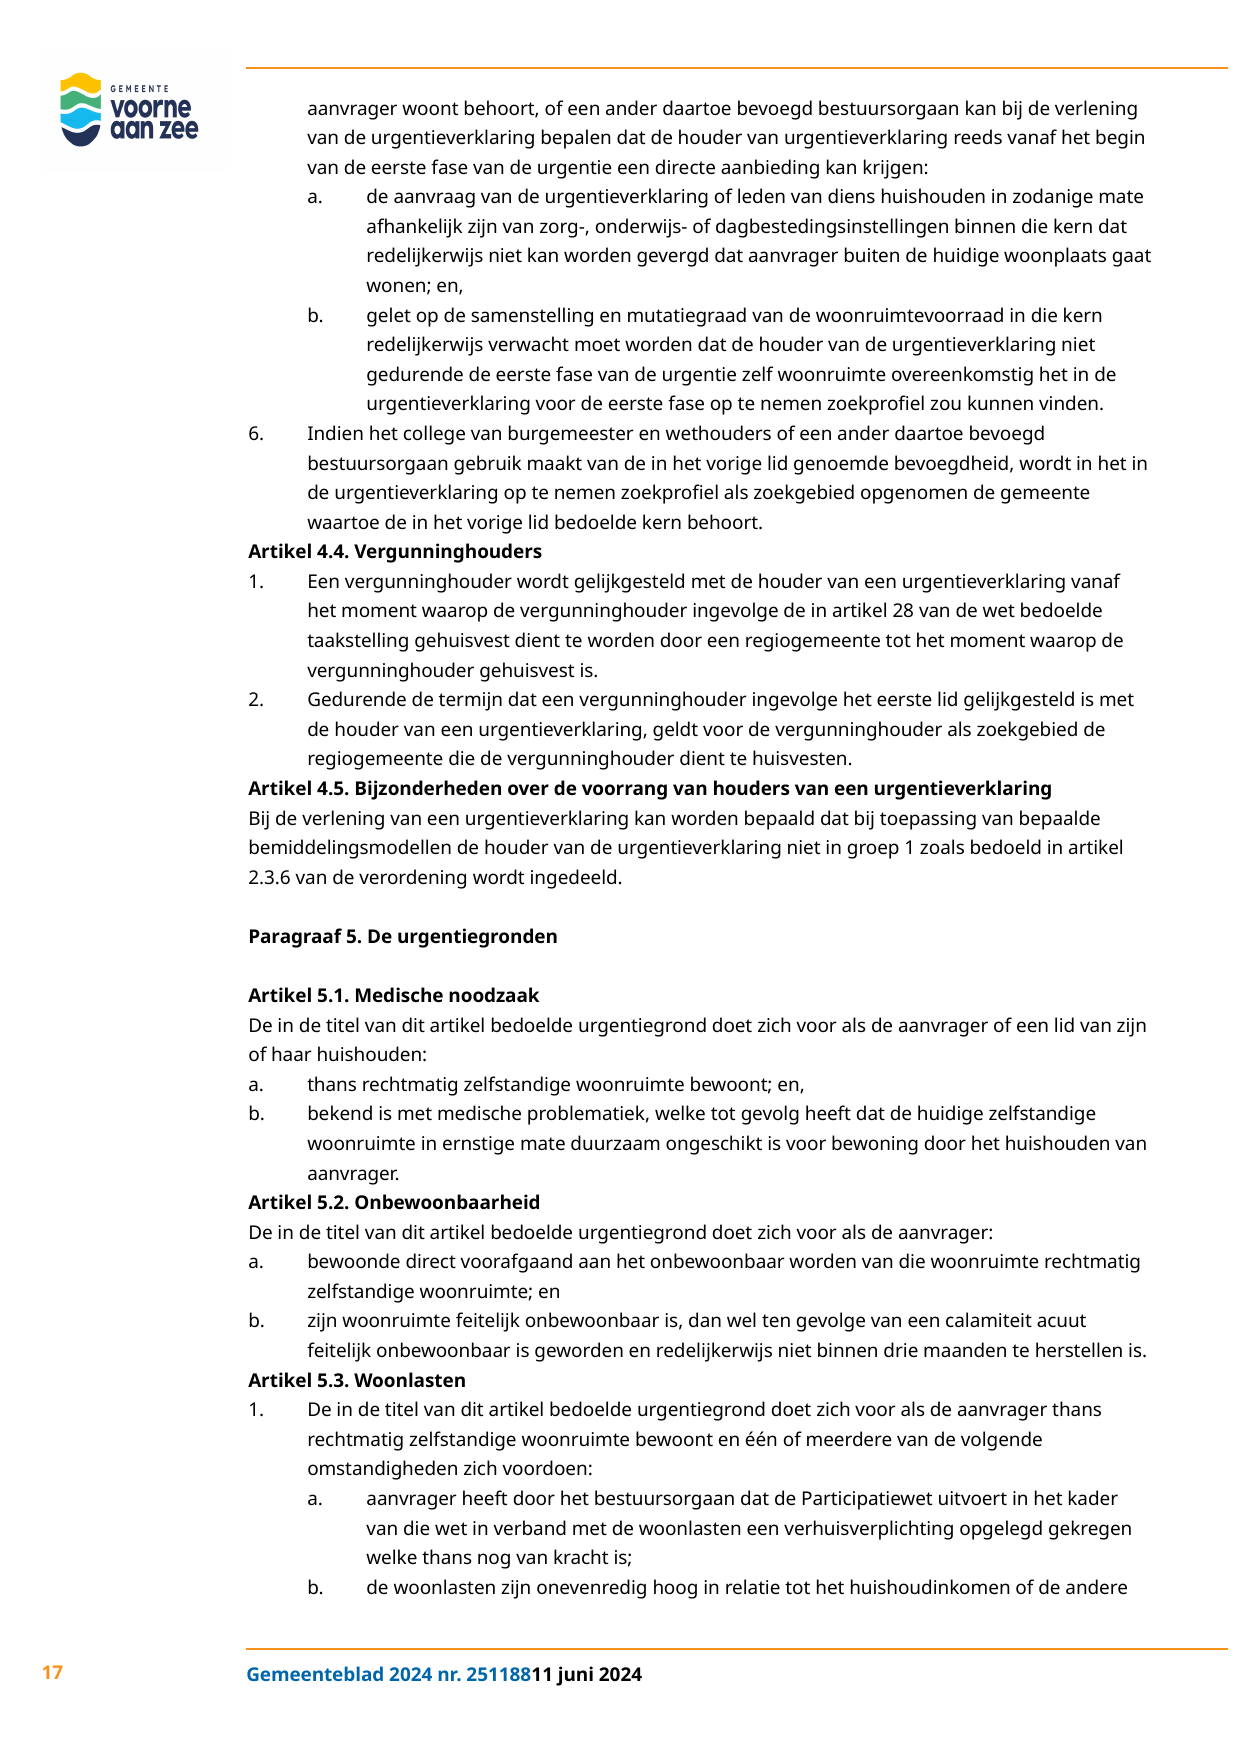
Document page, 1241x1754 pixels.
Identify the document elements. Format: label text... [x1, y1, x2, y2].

list Indien het college van burgemeester en wethouders of een ander daartoe bevoegd bestuursorgaan gebruik maakt van de in het vorige lid genoemde bevoegdheid, wordt in het in de urgentieverklaring op te nemen zoekprofiel als zoekgebied opgenomen de gemeente waartoe de in het vorige lid bedoelde kern behoort. [248, 420, 1152, 535]
text De in de titel van dit artikel bedoelde urgentiegrond doet zich voor als de aanvrager: [248, 1219, 1152, 1245]
list de aanvraag van de urgentieverklaring of leden van diens huishouden in zodanige mate afhankelijk zijn van zorg-, onderwijs- of dagbestedingsinstellingen binnen die kern dat redelijkerwijs niet kan worden gevergd dat aanvrager buiten de huidige woonplaats gaat wonen; en, [307, 183, 1152, 298]
picture [41, 47, 231, 172]
list de woonlasten zijn onevenredig hoog in relatie tot het huishoudinkomen of de andere [307, 1574, 1152, 1600]
text Bij de verlening van een urgentieverklaring kan worden bepaald dat bij toepassing van bepaalde bemiddelingsmodellen de houder van de urgentieverklaring niet in groep 1 zoals bedoeld in artikel 2.3.6 van de verordening wordt ingedeeld. [248, 805, 1152, 890]
list aanvrager heeft door het bestuursorgaan dat de Participatiewet uitvoert in het kader van die wet in verband met de woonlasten een verhuisverplichting opgelegd gekregen welke thans nog van kracht is; [307, 1485, 1152, 1570]
list bekend is met medische problematiek, welke tot gevolg heeft dat de huidige zelfstandige woonruimte in ernstige mate duurzaam ongeschikt is voor bewoning door het huishouden van aanvrager. [248, 1101, 1152, 1186]
list zijn woonruimte feitelijk onbewoonbaar is, dan wel ten gevolge van een calamiteit acuut feitelijk onbewoonbaar is geworden en redelijkerwijs niet binnen drie maanden te herstellen is. [248, 1308, 1152, 1363]
list thans rechtmatig zelfstandige woonruimte bewoont; en, [248, 1071, 1152, 1097]
list De in de titel van dit artikel bedoelde urgentiegrond doet zich voor als de aanvrager thans rechtmatig zelfstandige woonruimte bewoont en één of meerdere van de volgende omstandigheden zich voordoen: [248, 1396, 1152, 1481]
list bewoonde direct voorafgaand aan het onbewoonbaar worden van die woonruimte rechtmatig zelfstandige woonruimte; en [248, 1248, 1152, 1304]
list gelet op de samenstelling en mutatiegraad van de woonruimtevoorraad in die kern redelijkerwijs verwacht moet worden dat de houder van de urgentieverklaring niet gedurende de eerste fase van de urgentie zelf woonruimte overeenkomstig het in de urgentieverklaring voor de eerste fase op te nemen zoekprofiel zou kunnen vinden. [307, 302, 1152, 416]
text Artikel 4.5. Bijzonderheden over de voorrang van houders van een urgentieverklaring [248, 775, 1152, 801]
list aanvrager woont behoort, of een ander daartoe bevoegd bestuursorgaan kan bij de verlening van de urgentieverklaring bepalen dat de houder van urgentieverklaring reeds vanaf het begin van de eerste fase van de urgentie een directe aanbieding kan krijgen: [248, 95, 1152, 180]
text Paragraaf 5. De urgentiegronden [248, 923, 1152, 949]
text Artikel 5.1. Medische noodzaak [248, 982, 1152, 1008]
text Artikel 5.3. Woonlasten [248, 1367, 1152, 1393]
text De in de titel van dit artikel bedoelde urgentiegrond doet zich voor als de aanvrager of een lid van zijn of haar huishouden: [248, 1012, 1152, 1067]
text Artikel 5.2. Onbewoonbaarheid [248, 1189, 1152, 1215]
text Artikel 4.4. Vergunninghouders [248, 538, 1152, 564]
list Een vergunninghouder wordt gelijkgesteld met de houder van een urgentieverklaring vanaf het moment waarop de vergunninghouder ingevolge de in artikel 28 van de wet bedoelde taakstelling gehuisvest dient te worden door een regiogemeente tot het moment waarop de vergunninghouder gehuisvest is. [248, 568, 1152, 683]
list Gedurende de termijn dat een vergunninghouder ingevolge het eerste lid gelijkgesteld is met de houder van een urgentieverklaring, geldt voor de vergunninghouder als zoekgebied de regiogemeente die de vergunninghouder dient te huisvesten. [248, 686, 1152, 771]
